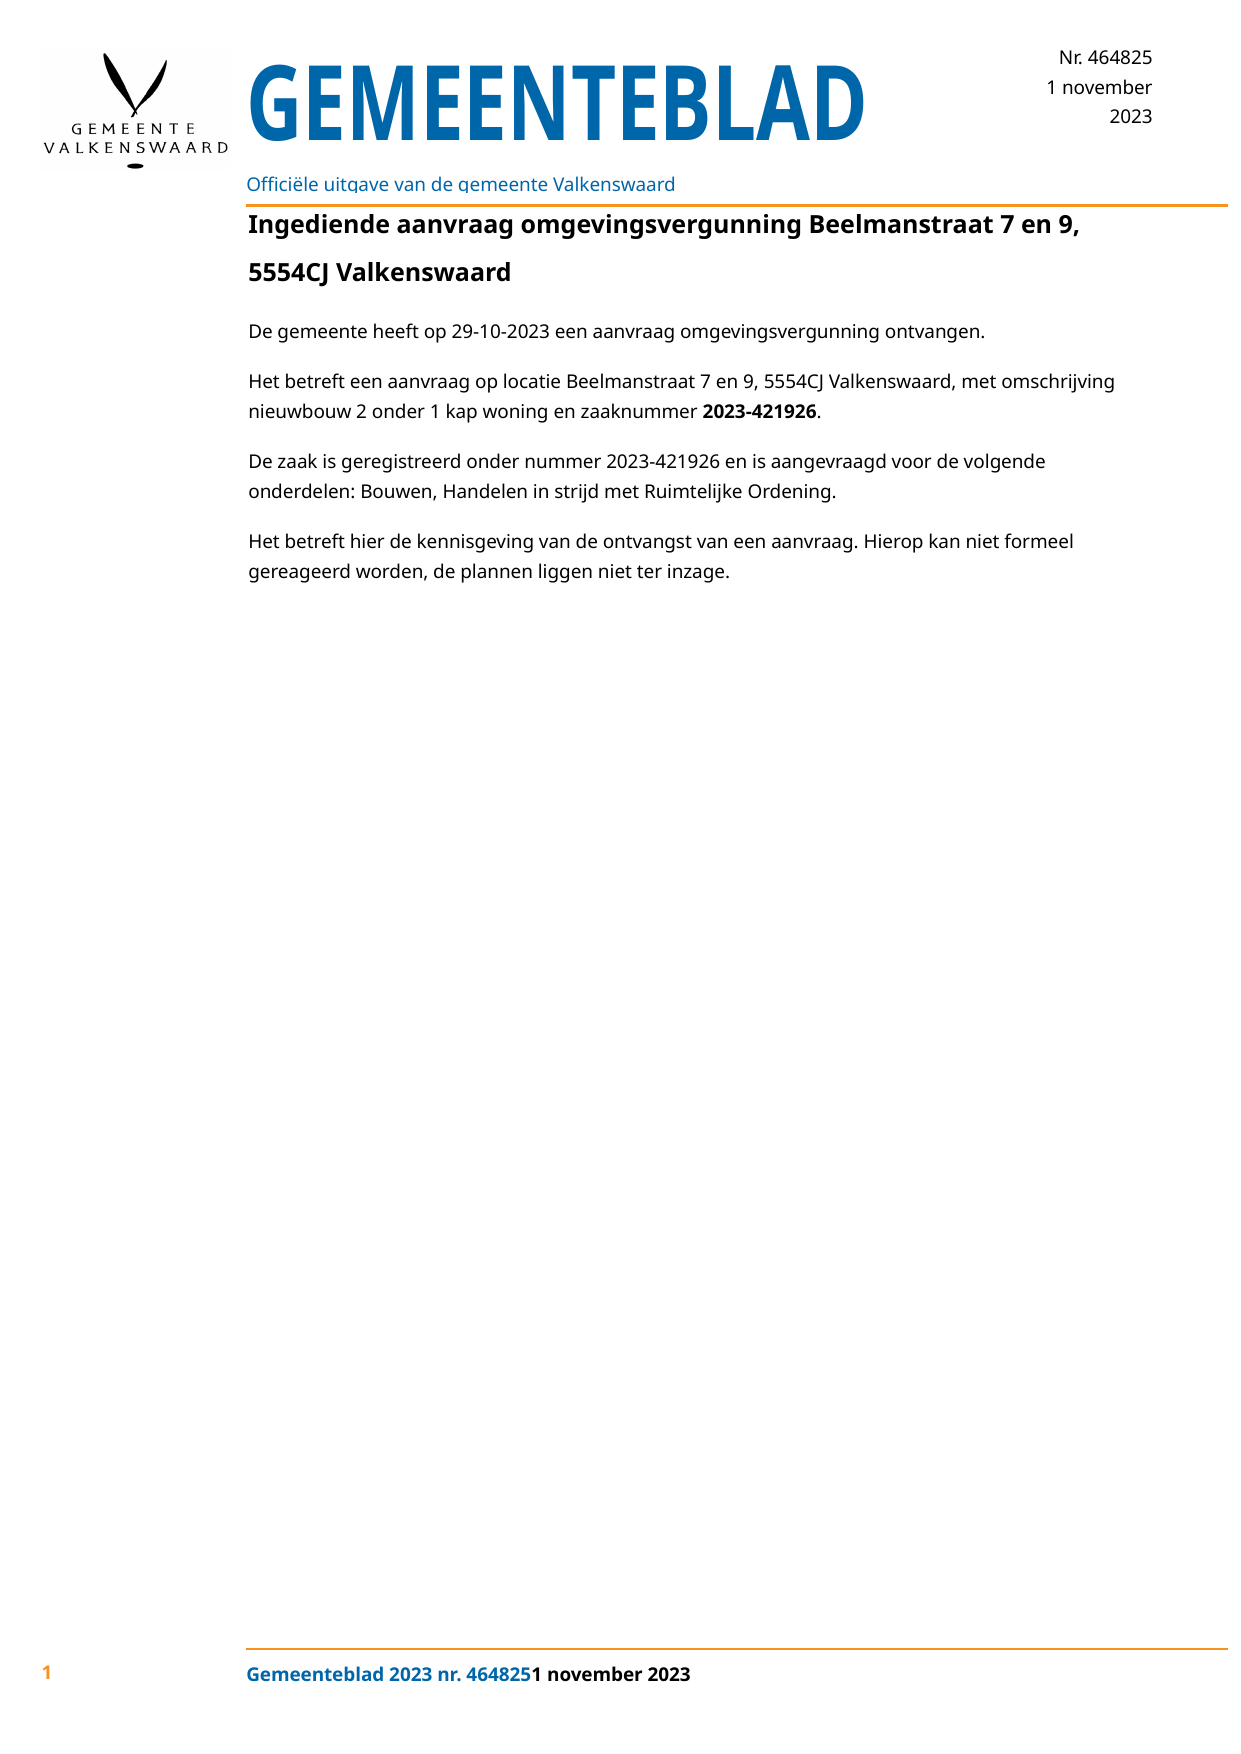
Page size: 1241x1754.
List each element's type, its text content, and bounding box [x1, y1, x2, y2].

text Ingediende aanvraag omgevingsvergunning Beelmanstraat 7 en 9, 5554CJ Valkenswaard [248, 207, 1152, 288]
text Het betreft een aanvraag op locatie Beelmanstraat 7 en 9, 5554CJ Valkenswaard, met omschrijving nieuwbouw 2 onder 1 kap woning en zaaknummer 2023-421926. [248, 368, 1152, 424]
text Het betreft hier de kennisgeving van de ontvangst van een aanvraag. Hierop kan niet formeel gereageerd worden, de plannen liggen niet ter inzage. [248, 528, 1152, 584]
text De gemeente heeft op 29-10-2023 een aanvraag omgevingsvergunning ontvangen. [248, 318, 1152, 344]
picture [41, 47, 231, 172]
text De zaak is geregistreerd onder nummer 2023-421926 en is aangevraagd voor de volgende onderdelen: Bouwen, Handelen in strijd met Ruimtelijke Ordening. [248, 448, 1152, 504]
